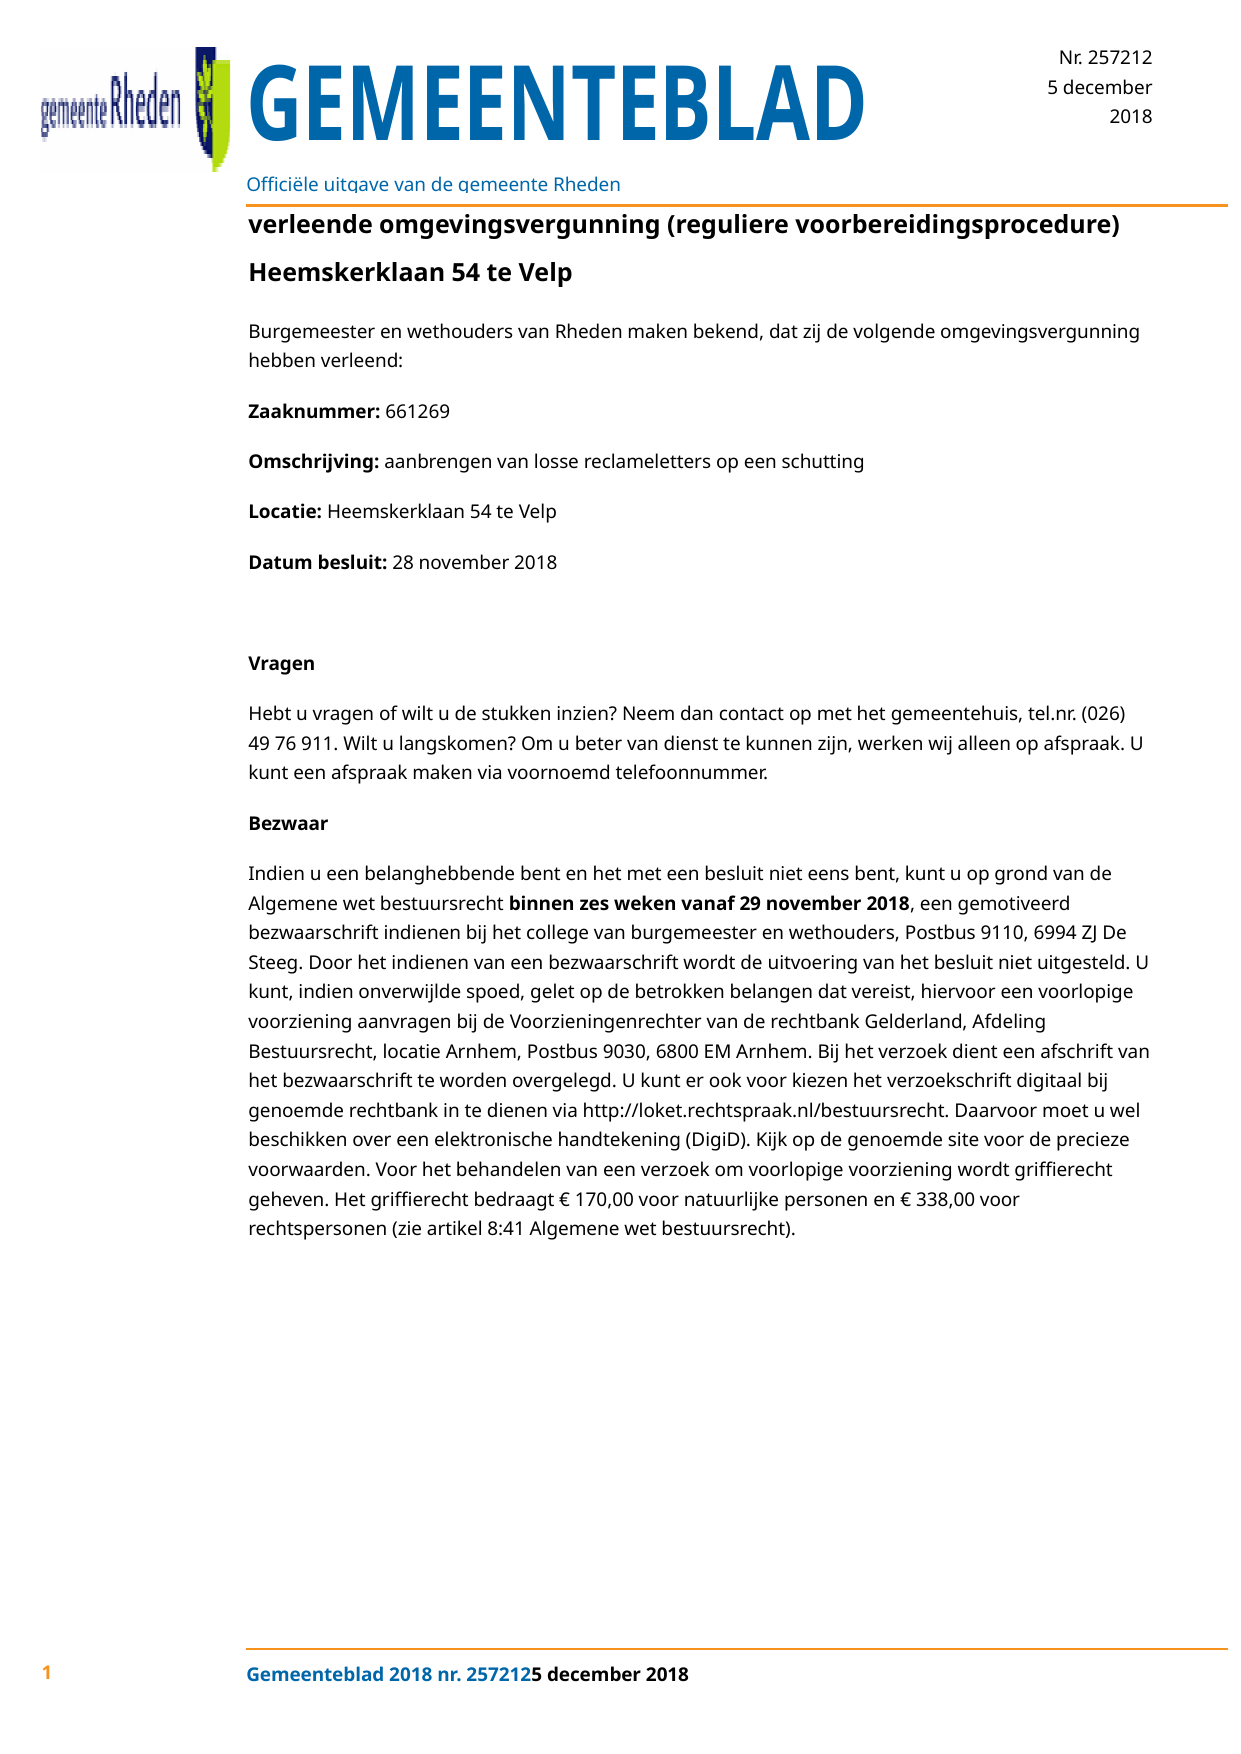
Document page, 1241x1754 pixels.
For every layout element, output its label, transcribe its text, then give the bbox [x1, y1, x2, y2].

picture [41, 47, 231, 172]
text Burgemeester en wethouders van Rheden maken bekend, dat zij de volgende omgevingsvergunning hebben verleend: [248, 318, 1152, 373]
text Datum besluit: 28 november 2018 [248, 549, 1152, 575]
text verleende omgevingsvergunning (reguliere voorbereidingsprocedure) Heemskerklaan 54 te Velp [248, 207, 1152, 288]
text Vragen [248, 650, 1152, 676]
text Hebt u vragen of wilt u de stukken inzien? Neem dan contact op met het gemeentehuis, tel.nr. (026) 49 76 911. Wilt u langskomen? Om u beter van dienst te kunnen zijn, werken wij alleen op afspraak. U kunt een afspraak maken via voornoemd telefoonnummer. [248, 700, 1152, 785]
text Locatie: Heemskerklaan 54 te Velp [248, 499, 1152, 524]
text Indien u een belanghebbende bent en het met een besluit niet eens bent, kunt u op grond van de Algemene wet bestuursrecht binnen zes weken vanaf 29 november 2018, een gemotiveerd bezwaarschrift indienen bij het college van burgemeester en wethouders, Postbus 9110, 6994 ZJ De Steeg. Door het indienen van een bezwaarschrift wordt de uitvoering van het besluit niet uitgesteld. U kunt, indien onverwijlde spoed, gelet op de betrokken belangen dat vereist, hiervoor een voorlopige voorziening aanvragen bij de Voorzieningenrechter van de rechtbank Gelderland, Afdeling Bestuursrecht, locatie Arnhem, Postbus 9030, 6800 EM Arnhem. Bij het verzoek dient een afschrift van het bezwaarschrift te worden overgelegd. U kunt er ook voor kiezen het verzoekschrift digitaal bij genoemde rechtbank in te dienen via http://loket.rechtspraak.nl/bestuursrecht. Daarvoor moet u wel beschikken over een elektronische handtekening (DigiD). Kijk op de genoemde site voor de precieze voorwaarden. Voor het behandelen van een verzoek om voorlopige voorziening wordt griffierecht geheven. Het griffierecht bedraagt € 170,00 voor natuurlijke personen en € 338,00 voor rechtspersonen (zie artikel 8:41 Algemene wet bestuursrecht). [248, 860, 1152, 1241]
text Zaaknummer: 661269 [248, 398, 1152, 424]
text Omschrijving: aanbrengen van losse reclameletters op een schutting [248, 448, 1152, 474]
text Bezwaar [248, 810, 1152, 836]
